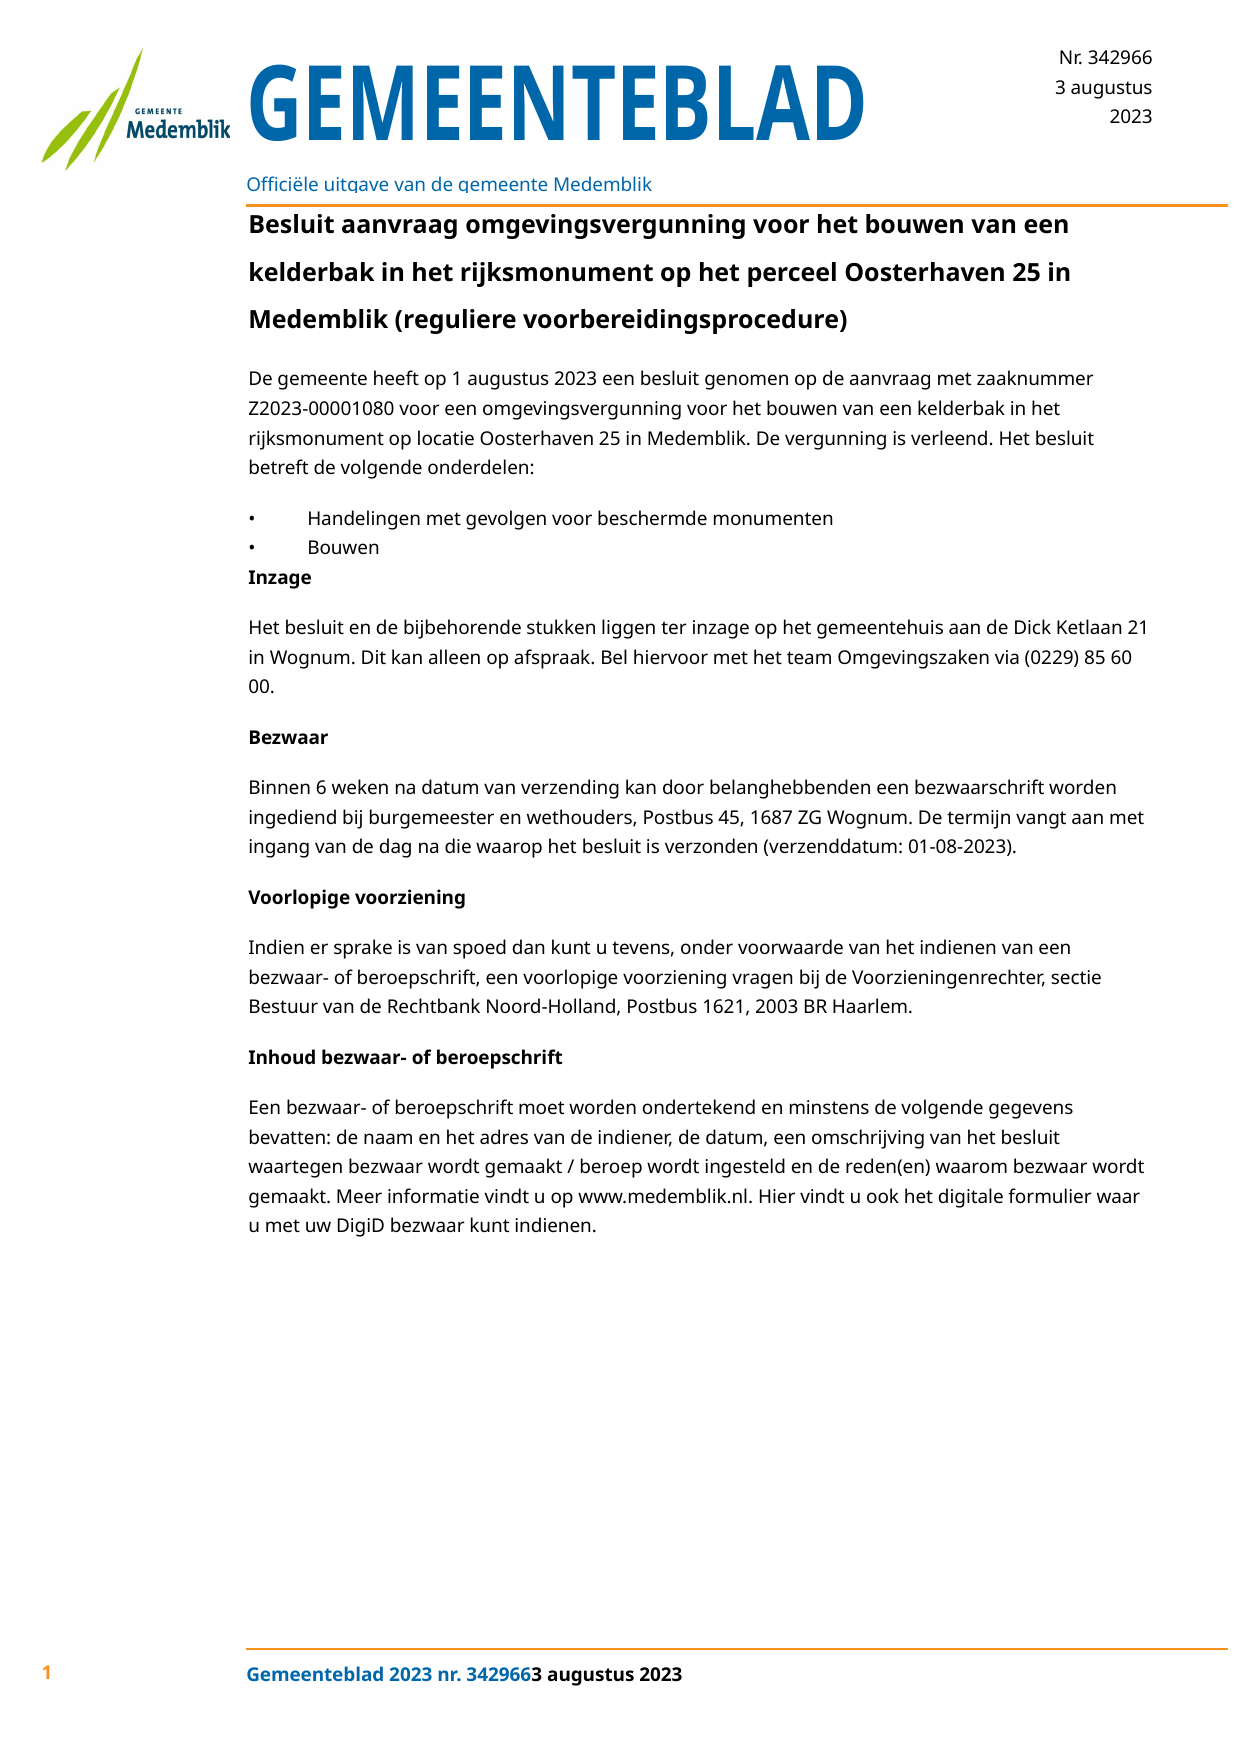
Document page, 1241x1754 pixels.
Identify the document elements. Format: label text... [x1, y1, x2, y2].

list Bouwen [248, 534, 1152, 560]
text Voorlopige voorziening [248, 884, 1152, 909]
text Besluit aanvraag omgevingsvergunning voor het bouwen van een kelderbak in het rijksmonument op het perceel Oosterhaven 25 in Medemblik (reguliere voorbereidingsprocedure) [248, 207, 1152, 336]
text Binnen 6 weken na datum van verzending kan door belanghebbenden een bezwaarschrift worden ingediend bij burgemeester en wethouders, Postbus 45, 1687 ZG Wognum. De termijn vangt aan met ingang van de dag na die waarop het besluit is verzonden (verzenddatum: 01-08-2023). [248, 774, 1152, 859]
text De gemeente heeft op 1 augustus 2023 een besluit genomen op de aanvraag met zaaknummer Z2023-00001080 voor een omgevingsvergunning voor het bouwen van een kelderbak in het rijksmonument op locatie Oosterhaven 25 in Medemblik. De vergunning is verleend. Het besluit betreft de volgende onderdelen: [248, 366, 1152, 480]
text Inzage [248, 564, 1152, 589]
picture [41, 47, 231, 172]
text Een bezwaar- of beroepschrift moet worden ondertekend en minstens de volgende gegevens bevatten: de naam en het adres van de indiener, de datum, een omschrijving van het besluit waartegen bezwaar wordt gemaakt / beroep wordt ingesteld en de reden(en) waarom bezwaar wordt gemaakt. Meer informatie vindt u op www.medemblik.nl. Hier vindt u ook het digitale formulier waar u met uw DigiD bezwaar kunt indienen. [248, 1094, 1152, 1238]
list Handelingen met gevolgen voor beschermde monumenten [248, 505, 1152, 530]
text Inhoud bezwaar- of beroepschrift [248, 1044, 1152, 1069]
text Bezwaar [248, 724, 1152, 749]
text Het besluit en de bijbehorende stukken liggen ter inzage op het gemeentehuis aan de Dick Ketlaan 21 in Wognum. Dit kan alleen op afspraak. Bel hiervoor met het team Omgevingszaken via (0229) 85 60 00. [248, 614, 1152, 699]
text Indien er sprake is van spoed dan kunt u tevens, onder voorwaarde van het indienen van een bezwaar- of beroepschrift, een voorlopige voorziening vragen bij de Voorzieningenrechter, sectie Bestuur van de Rechtbank Noord-Holland, Postbus 1621, 2003 BR Haarlem. [248, 934, 1152, 1019]
